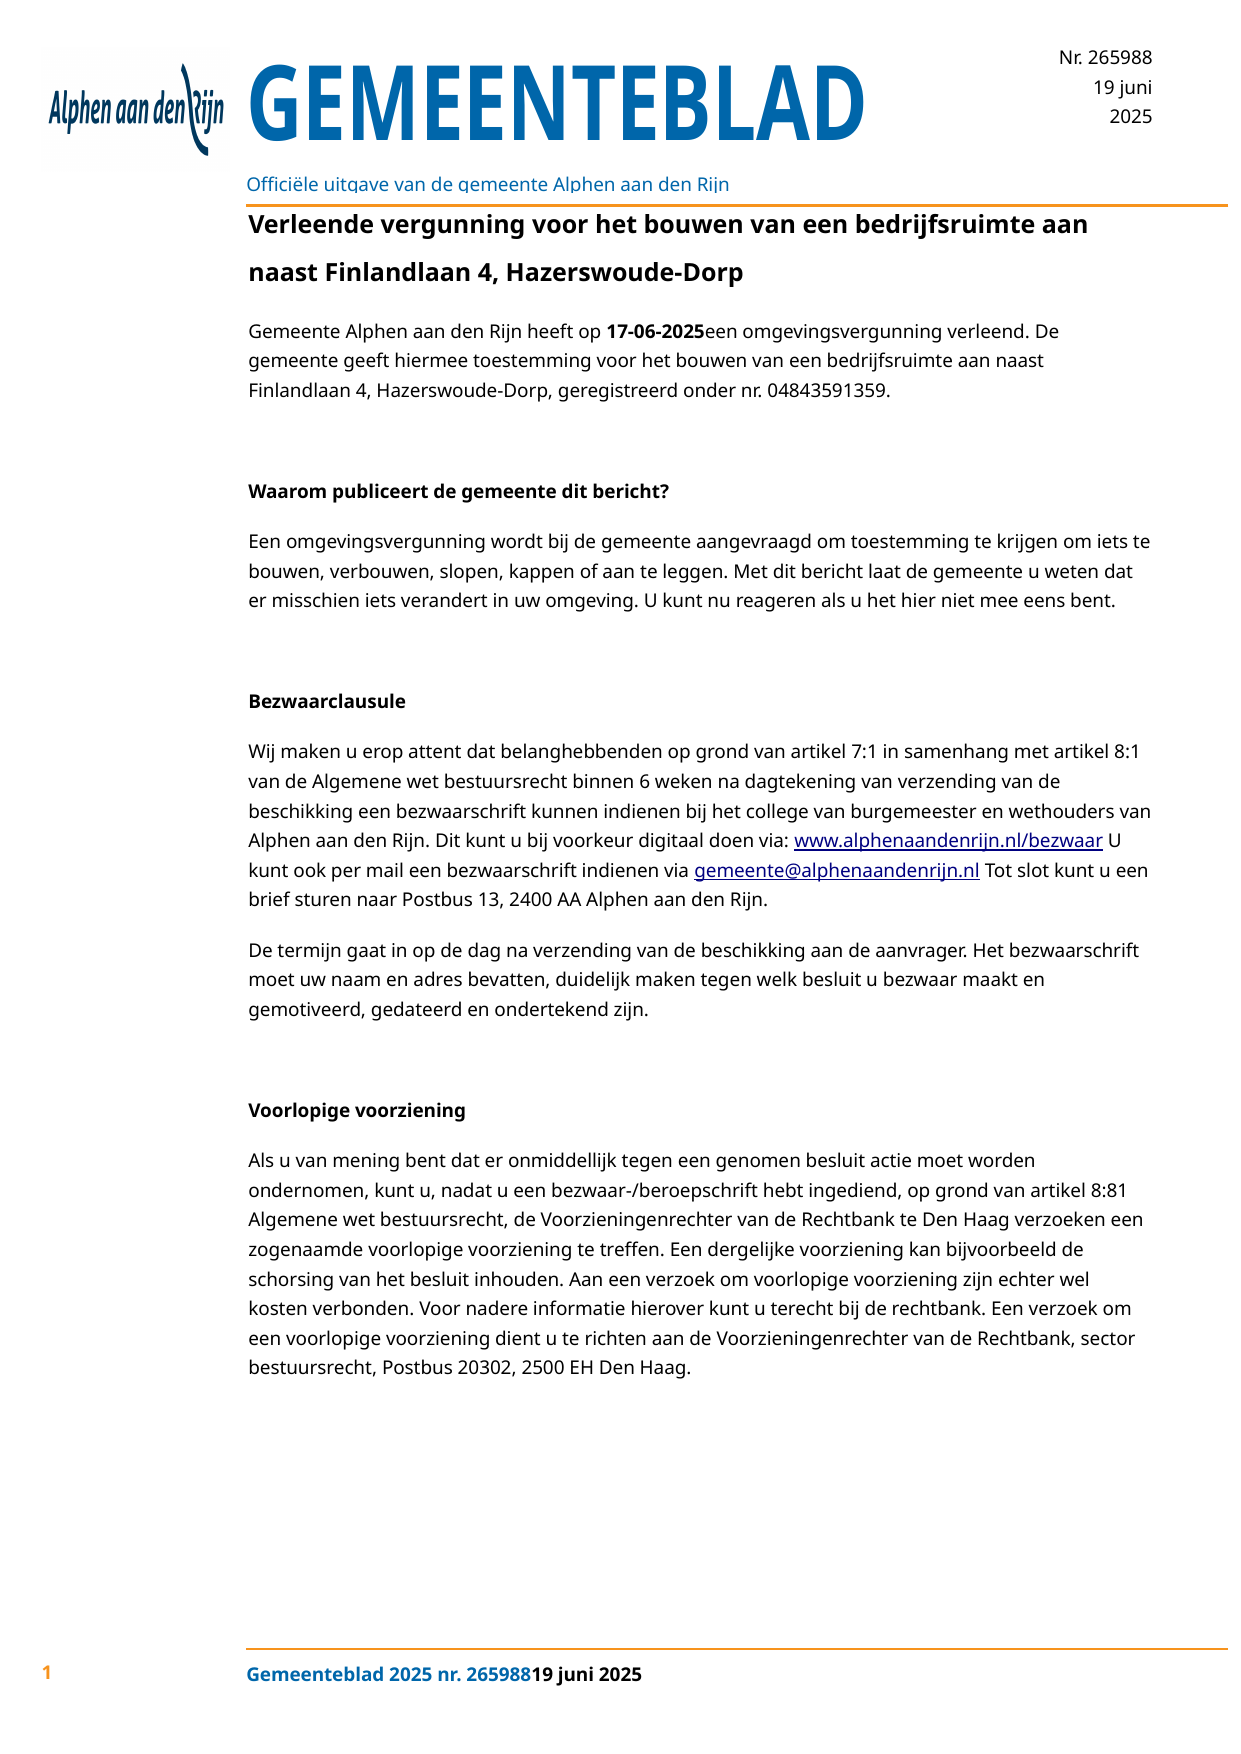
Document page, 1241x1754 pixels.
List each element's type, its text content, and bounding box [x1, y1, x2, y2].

text Verleende vergunning voor het bouwen van een bedrijfsruimte aan naast Finlandlaan 4, Hazerswoude-Dorp [248, 207, 1152, 288]
picture [41, 47, 231, 172]
text Voorlopige voorziening [248, 1097, 1152, 1123]
text De termijn gaat in op de dag na verzending van de beschikking aan de aanvrager. Het bezwaarschrift moet uw naam en adres bevatten, duidelijk maken tegen welk besluit u bezwaar maakt en gemotiveerd, gedateerd en ondertekend zijn. [248, 937, 1152, 1022]
text Een omgevingsvergunning wordt bij de gemeente aangevraagd om toestemming te krijgen om iets te bouwen, verbouwen, slopen, kappen of aan te leggen. Met dit bericht laat de gemeente u weten dat er misschien iets verandert in uw omgeving. U kunt nu reageren als u het hier niet mee eens bent. [248, 528, 1152, 613]
text Bezwaarclausule [248, 688, 1152, 714]
text Waarom publiceert de gemeente dit bericht? [248, 478, 1152, 504]
text Wij maken u erop attent dat belanghebbenden op grond van artikel 7:1 in samenhang met artikel 8:1 van de Algemene wet bestuursrecht binnen 6 weken na dagtekening van verzending van de beschikking een bezwaarschrift kunnen indienen bij het college van burgemeester en wethouders van Alphen aan den Rijn. Dit kunt u bij voorkeur digitaal doen via: www.alphenaandenrijn.nl/bezwaar U kunt ook per mail een bezwaarschrift indienen via gemeente@alphenaandenrijn.nl Tot slot kunt u een brief sturen naar Postbus 13, 2400 AA Alphen aan den Rijn. [248, 739, 1152, 912]
text Als u van mening bent dat er onmiddellijk tegen een genomen besluit actie moet worden ondernomen, kunt u, nadat u een bezwaar-/beroepschrift hebt ingediend, op grond van artikel 8:81 Algemene wet bestuursrecht, de Voorzieningenrechter van de Rechtbank te Den Haag verzoeken een zogenaamde voorlopige voorziening te treffen. Een dergelijke voorziening kan bijvoorbeeld de schorsing van het besluit inhouden. Aan een verzoek om voorlopige voorziening zijn echter wel kosten verbonden. Voor nadere informatie hierover kunt u terecht bij de rechtbank. Een verzoek om een voorlopige voorziening dient u te richten aan de Voorzieningenrechter van de Rechtbank, sector bestuursrecht, Postbus 20302, 2500 EH Den Haag. [248, 1147, 1152, 1380]
text Gemeente Alphen aan den Rijn heeft op 17-06-2025een omgevingsvergunning verleend. De gemeente geeft hiermee toestemming voor het bouwen van een bedrijfsruimte aan naast Finlandlaan 4, Hazerswoude-Dorp, geregistreerd onder nr. 04843591359. [248, 318, 1152, 403]
